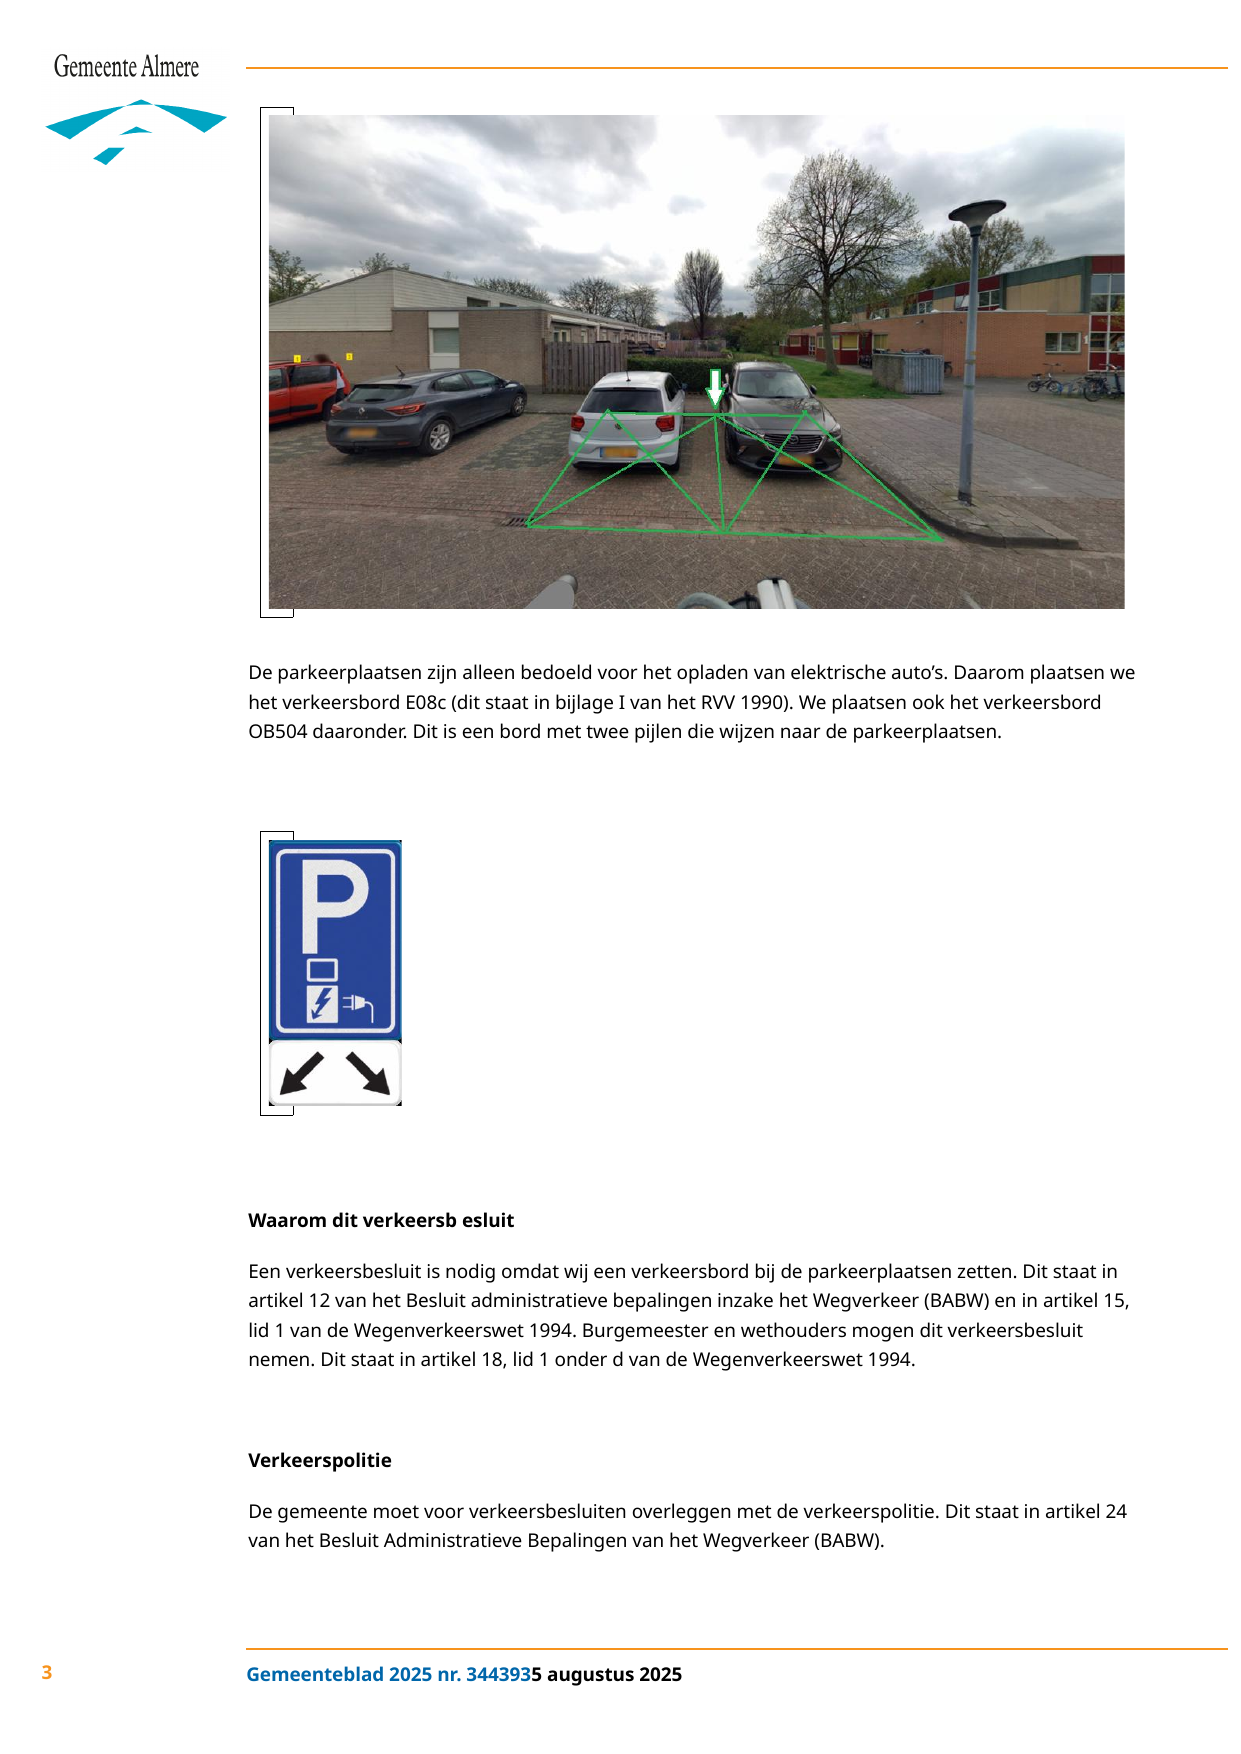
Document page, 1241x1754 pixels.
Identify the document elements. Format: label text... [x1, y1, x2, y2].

text Een verkeersbesluit is nodig omdat wij een verkeersbord bij de parkeerplaatsen zetten. Dit staat in artikel 12 van het Besluit administratieve bepalingen inzake het Wegverkeer (BABW) en in artikel 15, lid 1 van de Wegenverkeerswet 1994. Burgemeester en wethouders mogen dit verkeersbesluit nemen. Dit staat in artikel 18, lid 1 onder d van de Wegenverkeerswet 1994. [248, 1258, 1152, 1372]
text Waarom dit verkeersb esluit [248, 1207, 1152, 1233]
text De gemeente moet voor verkeersbesluiten overleggen met de verkeerspolitie. Dit staat in artikel 24 van het Besluit Administratieve Bepalingen van het Wegverkeer (BABW). [248, 1498, 1152, 1553]
picture [41, 47, 231, 172]
picture [268, 115, 1125, 609]
picture [268, 840, 402, 1106]
text De parkeerplaatsen zijn alleen bedoeld voor het opladen van elektrische auto’s. Daarom plaatsen we het verkeersbord E08c (dit staat in bijlage I van het RVV 1990). We plaatsen ook het verkeersbord OB504 daaronder. Dit is een bord met twee pijlen die wijzen naar de parkeerplaatsen. [248, 659, 1152, 744]
text Verkeerspolitie [248, 1447, 1152, 1473]
